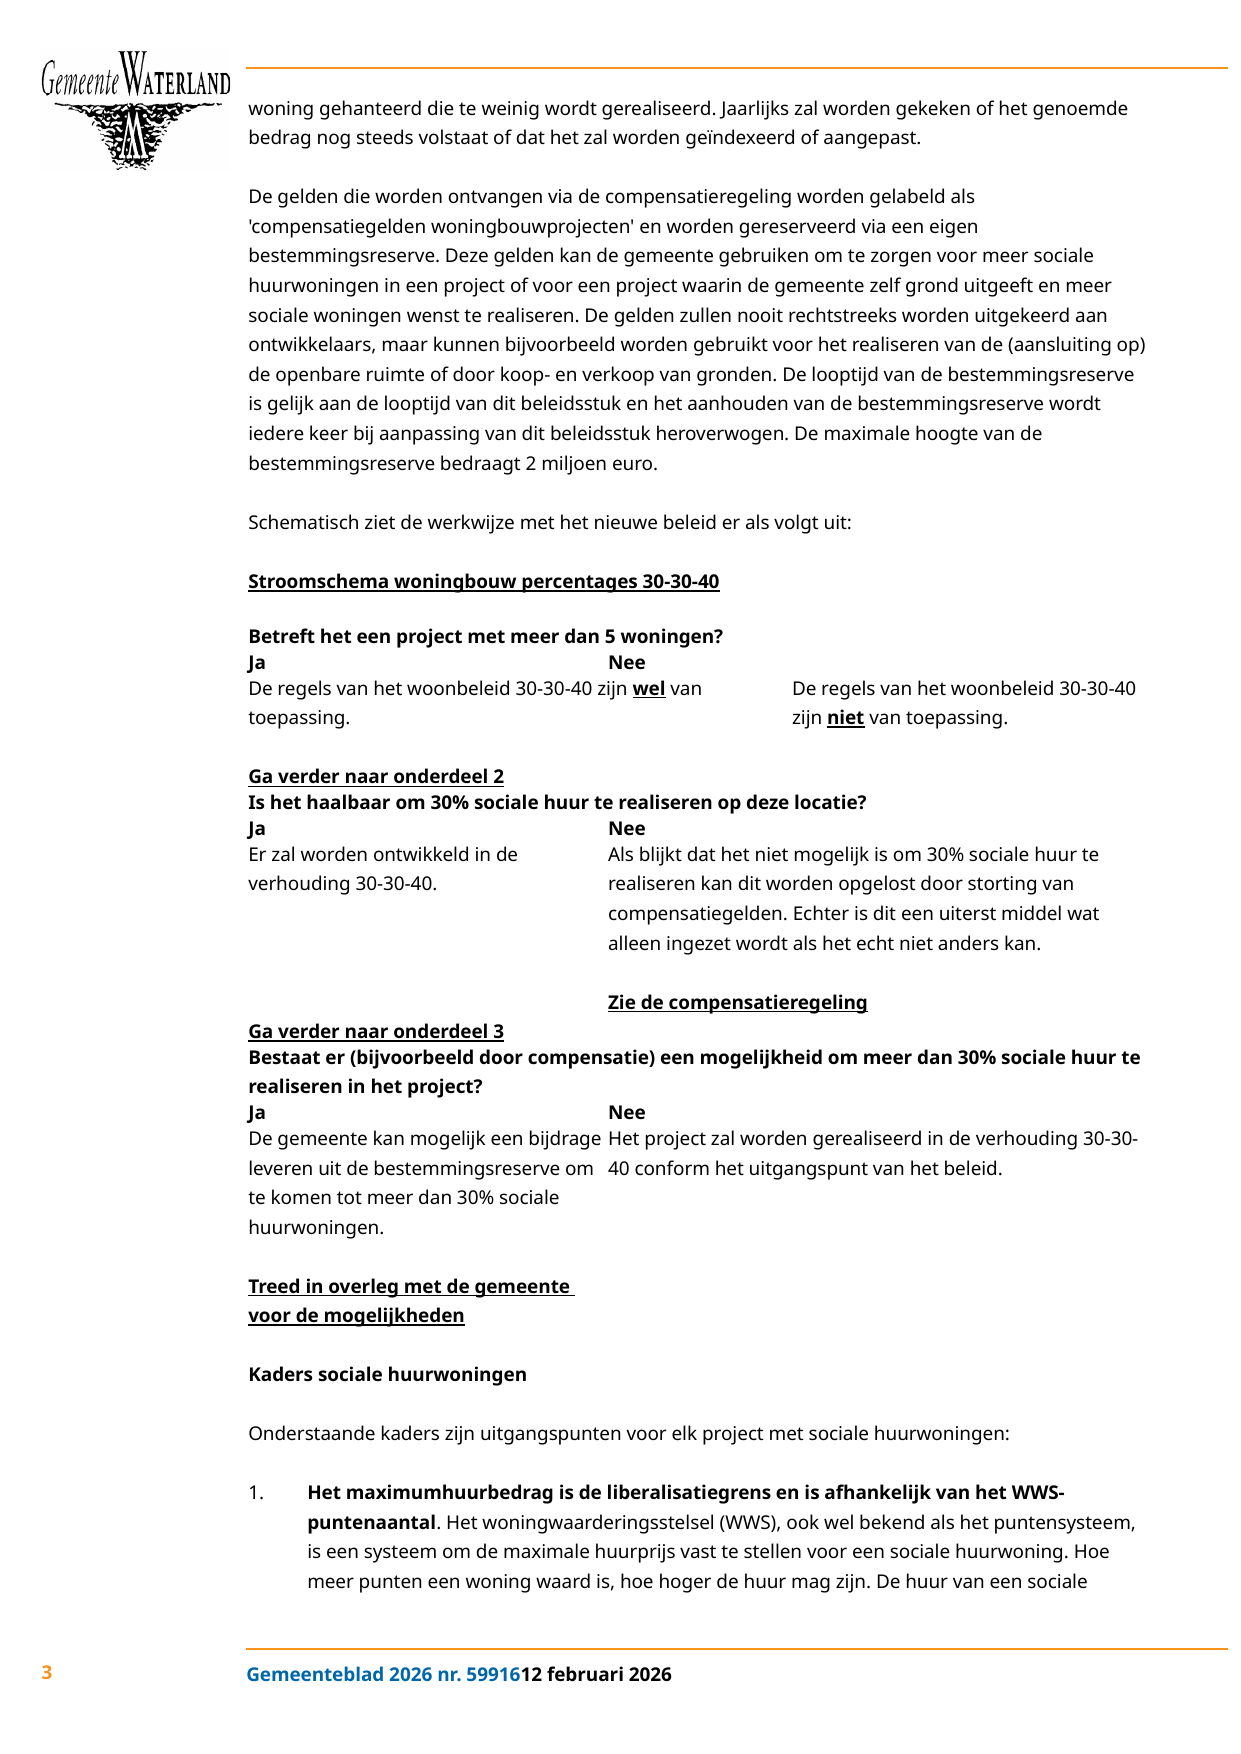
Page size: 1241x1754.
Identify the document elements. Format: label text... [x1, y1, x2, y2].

table_cell Ja [248, 815, 608, 841]
list Het maximumhuurbedrag is de liberalisatiegrens en is afhankelijk van het WWS-puntenaantal. Het woningwaarderingsstelsel (WWS), ook wel bekend als het puntensysteem, is een systeem om de maximale huurprijs vast te stellen voor een sociale huurwoning. Hoe meer punten een woning waard is, hoe hoger de huur mag zijn. De huur van een sociale [248, 1479, 1152, 1594]
table_cell Ja [248, 649, 608, 675]
table_cell Is het haalbaar om 30% sociale huur te realiseren op deze locatie? [248, 790, 1152, 815]
table_cell De gemeente kan mogelijk een bijdrage leveren uit de bestemmingsreserve om te komen tot meer dan 30% sociale huurwoningen. Treed in overleg met de gemeente voor de mogelijkheden [248, 1125, 608, 1328]
picture [41, 47, 231, 172]
table_cell Nee [608, 649, 1152, 675]
text Kaders sociale huurwoningen [248, 1361, 1152, 1387]
table_cell Er zal worden ontwikkeld in de verhouding 30-30-40. Ga verder naar onderdeel 3 [248, 841, 608, 1044]
table_cell Als blijkt dat het niet mogelijk is om 30% sociale huur te realiseren kan dit worden opgelost door storting van compensatiegelden. Echter is dit een uiterst middel wat alleen ingezet wordt als het echt niet anders kan. Zie de compensatieregeling [608, 841, 1152, 1044]
table_cell Het project zal worden gerealiseerd in de verhouding 30-30-40 conform het uitgangspunt van het beleid. [608, 1125, 1152, 1328]
table_cell Bestaat er (bijvoorbeeld door compensatie) een mogelijkheid om meer dan 30% sociale huur te realiseren in het project? [248, 1044, 1152, 1099]
table_cell Nee [608, 1100, 1152, 1125]
table_cell De regels van het woonbeleid 30-30-40 zijn wel van toepassing. Ga verder naar onderdeel 2 [248, 675, 792, 789]
table_cell Betreft het een project met meer dan 5 woningen? [248, 624, 1152, 649]
text De gelden die worden ontvangen via de compensatieregeling worden gelabeld als 'compensatiegelden woningbouwprojecten' en worden gereserveerd via een eigen bestemmingsreserve. Deze gelden kan de gemeente gebruiken om te zorgen voor meer sociale huurwoningen in een project of voor een project waarin de gemeente zelf grond uitgeeft en meer sociale woningen wenst te realiseren. De gelden zullen nooit rechtstreeks worden uitgekeerd aan ontwikkelaars, maar kunnen bijvoorbeeld worden gebruikt voor het realiseren van de (aansluiting op) de openbare ruimte of door koop- en verkoop van gronden. De looptijd van de bestemmingsreserve is gelijk aan de looptijd van dit beleidsstuk en het aanhouden van de bestemmingsreserve wordt iedere keer bij aanpassing van dit beleidsstuk heroverwogen. De maximale hoogte van de bestemmingsreserve bedraagt 2 miljoen euro. [248, 183, 1152, 476]
text Schematisch ziet de werkwijze met het nieuwe beleid er als volgt uit: [248, 509, 1152, 535]
table_cell Nee [608, 815, 1152, 841]
text Onderstaande kaders zijn uitgangspunten voor elk project met sociale huurwoningen: [248, 1420, 1152, 1446]
table_cell Ja [248, 1100, 608, 1125]
table_cell De regels van het woonbeleid 30-30-40 zijn niet van toepassing. [792, 675, 1152, 789]
table_header Stroomschema woningbouw percentages 30-30-40 [248, 568, 1152, 623]
text woning gehanteerd die te weinig wordt gerealiseerd. Jaarlijks zal worden gekeken of het genoemde bedrag nog steeds volstaat of dat het zal worden geïndexeerd of aangepast. [248, 95, 1152, 150]
